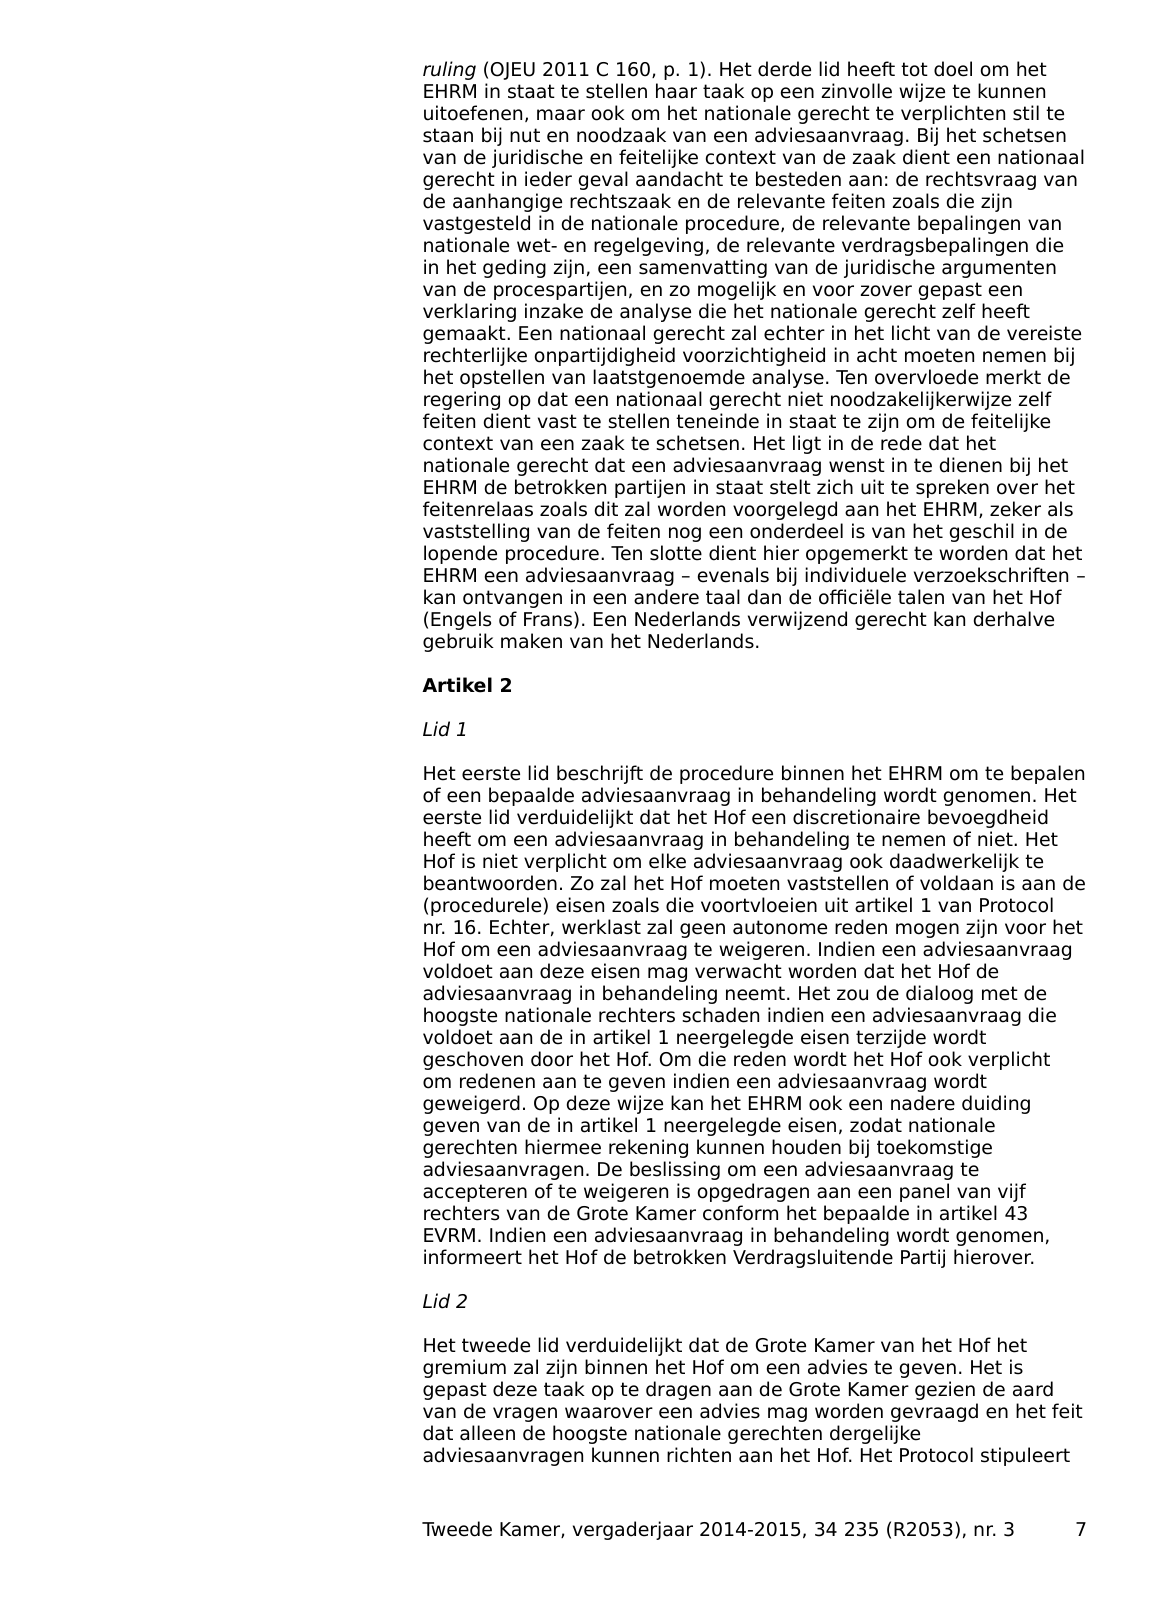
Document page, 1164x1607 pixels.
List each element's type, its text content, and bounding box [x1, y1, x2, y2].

subtitle Lid 2 [422, 1291, 1087, 1313]
text ruling (OJEU 2011 C 160, p. 1). Het derde lid heeft tot doel om het EHRM in staat te stellen haar taak op een zinvolle wijze te kunnen uitoefenen, maar ook om het nationale gerecht te verplichten stil te staan bij nut en noodzaak van een adviesaanvraag. Bij het schetsen van de juridische en feitelijke context van de zaak dient een nationaal gerecht in ieder geval aandacht te besteden aan: de rechtsvraag van de aanhangige rechtszaak en de relevante feiten zoals die zijn vastgesteld in de nationale procedure, de relevante bepalingen van nationale wet- en regelgeving, de relevante verdragsbepalingen die in het geding zijn, een samenvatting van de juridische argumenten van de procespartijen, en zo mogelijk en voor zover gepast een verklaring inzake de analyse die het nationale gerecht zelf heeft gemaakt. Een nationaal gerecht zal echter in het licht van de vereiste rechterlijke onpartijdigheid voorzichtigheid in acht moeten nemen bij het opstellen van laatstgenoemde analyse. Ten overvloede merkt de regering op dat een nationaal gerecht niet noodzakelijkerwijze zelf feiten dient vast te stellen teneinde in staat te zijn om de feitelijke context van een zaak te schetsen. Het ligt in de rede dat het nationale gerecht dat een adviesaanvraag wenst in te dienen bij het EHRM de betrokken partijen in staat stelt zich uit te spreken over het feitenrelaas zoals dit zal worden voorgelegd aan het EHRM, zeker als vaststelling van de feiten nog een onderdeel is van het geschil in de lopende procedure. Ten slotte dient hier opgemerkt te worden dat het EHRM een adviesaanvraag – evenals bij individuele verzoekschriften – kan ontvangen in een andere taal dan de officiële talen van het Hof (Engels of Frans). Een Nederlands verwijzend gerecht kan derhalve gebruik maken van het Nederlands. [422, 59, 1087, 652]
text Het tweede lid verduidelijkt dat de Grote Kamer van het Hof het gremium zal zijn binnen het Hof om een advies te geven. Het is gepast deze taak op te dragen aan de Grote Kamer gezien de aard van de vragen waarover een advies mag worden gevraagd en het feit dat alleen de hoogste nationale gerechten dergelijke adviesaanvragen kunnen richten aan het Hof. Het Protocol stipuleert [422, 1335, 1087, 1467]
text Het eerste lid beschrijft de procedure binnen het EHRM om te bepalen of een bepaalde adviesaanvraag in behandeling wordt genomen. Het eerste lid verduidelijkt dat het Hof een discretionaire bevoegdheid heeft om een adviesaanvraag in behandeling te nemen of niet. Het Hof is niet verplicht om elke adviesaanvraag ook daadwerkelijk te beantwoorden. Zo zal het Hof moeten vaststellen of voldaan is aan de (procedurele) eisen zoals die voortvloeien uit artikel 1 van Protocol nr. 16. Echter, werklast zal geen autonome reden mogen zijn voor het Hof om een adviesaanvraag te weigeren. Indien een adviesaanvraag voldoet aan deze eisen mag verwacht worden dat het Hof de adviesaanvraag in behandeling neemt. Het zou de dialoog met de hoogste nationale rechters schaden indien een adviesaanvraag die voldoet aan de in artikel 1 neergelegde eisen terzijde wordt geschoven door het Hof. Om die reden wordt het Hof ook verplicht om redenen aan te geven indien een adviesaanvraag wordt geweigerd. Op deze wijze kan het EHRM ook een nadere duiding geven van de in artikel 1 neergelegde eisen, zodat nationale gerechten hiermee rekening kunnen houden bij toekomstige adviesaanvragen. De beslissing om een adviesaanvraag te accepteren of te weigeren is opgedragen aan een panel van vijf rechters van de Grote Kamer conform het bepaalde in artikel 43 EVRM. Indien een adviesaanvraag in behandeling wordt genomen, informeert het Hof de betrokken Verdragsluitende Partij hierover. [422, 763, 1087, 1268]
subtitle Lid 1 [422, 719, 1087, 741]
subtitle Artikel 2 [422, 675, 1087, 697]
